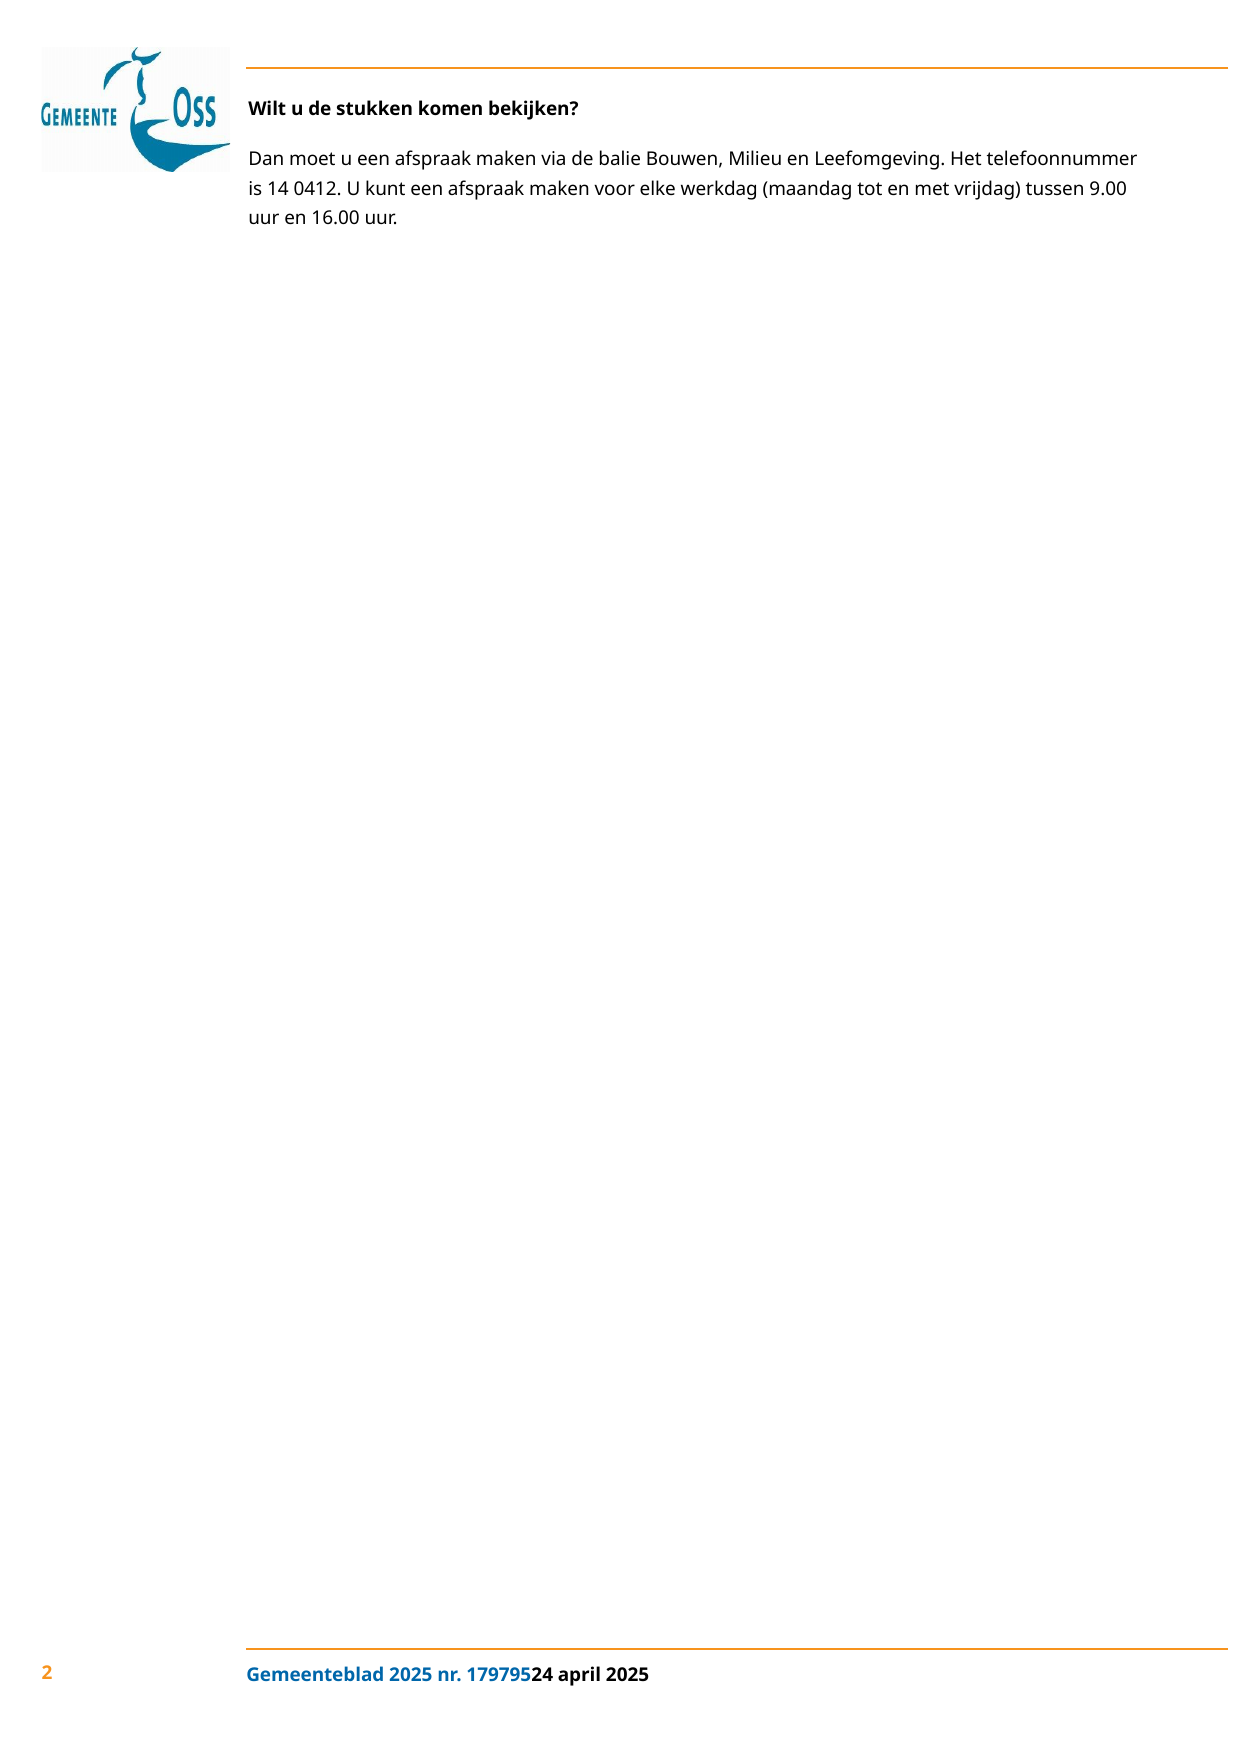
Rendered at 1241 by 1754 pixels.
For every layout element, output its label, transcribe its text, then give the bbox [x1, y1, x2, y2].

text Wilt u de stukken komen bekijken? [248, 95, 1152, 121]
text Dan moet u een afspraak maken via de balie Bouwen, Milieu en Leefomgeving. Het telefoonnummer is 14 0412. U kunt een afspraak maken voor elke werkdag (maandag tot en met vrijdag) tussen 9.00 uur en 16.00 uur. [248, 145, 1152, 230]
picture [41, 47, 231, 172]
